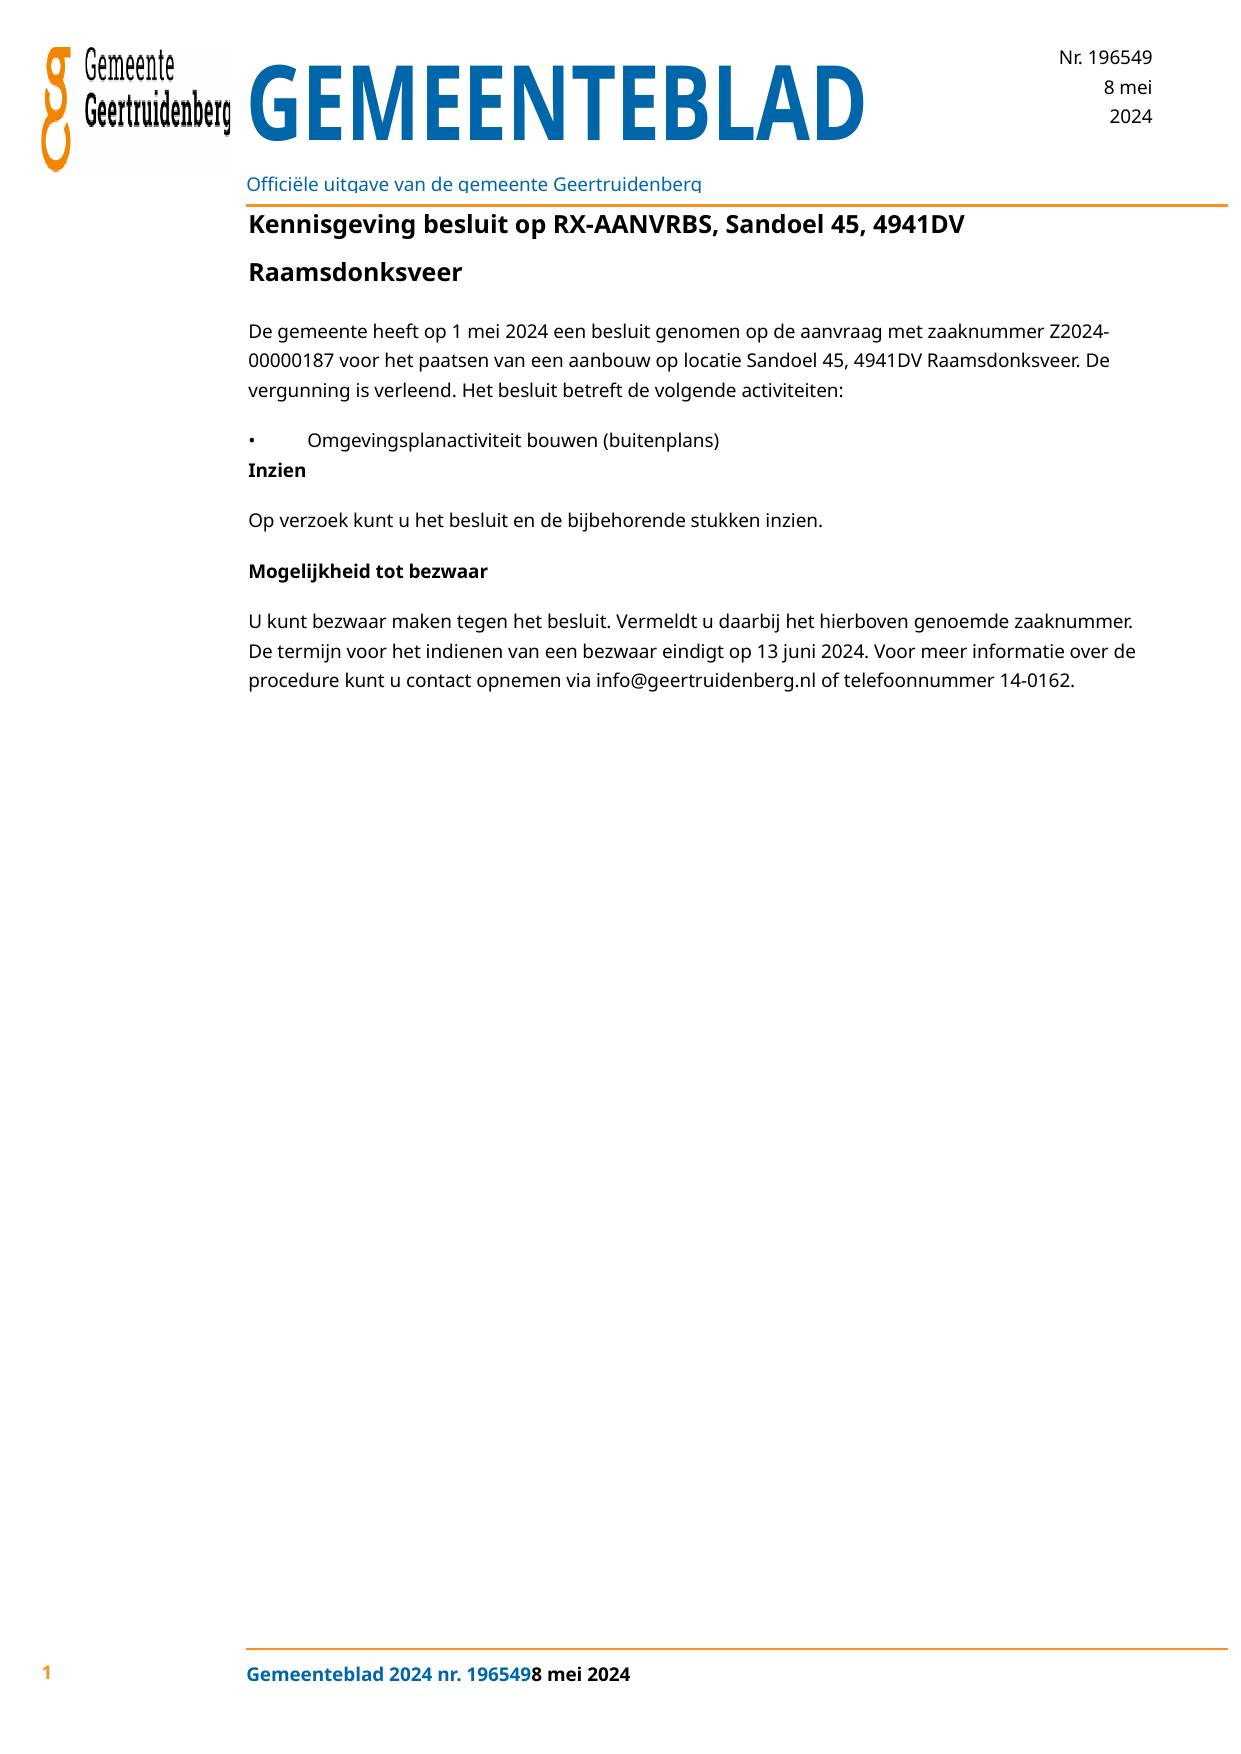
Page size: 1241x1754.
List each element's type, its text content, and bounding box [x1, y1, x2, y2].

text Kennisgeving besluit op RX-AANVRBS, Sandoel 45, 4941DV Raamsdonksveer [248, 207, 1152, 288]
text U kunt bezwaar maken tegen het besluit. Vermeldt u daarbij het hierboven genoemde zaaknummer. De termijn voor het indienen van een bezwaar eindigt op 13 juni 2024. Voor meer informatie over de procedure kunt u contact opnemen via info@geertruidenberg.nl of telefoonnummer 14-0162. [248, 608, 1152, 693]
text Mogelijkheid tot bezwaar [248, 558, 1152, 584]
text De gemeente heeft op 1 mei 2024 een besluit genomen op de aanvraag met zaaknummer Z2024-00000187 voor het paatsen van een aanbouw op locatie Sandoel 45, 4941DV Raamsdonksveer. De vergunning is verleend. Het besluit betreft de volgende activiteiten: [248, 318, 1152, 403]
text Inzien [248, 457, 1152, 483]
list Omgevingsplanactiviteit bouwen (buitenplans) [248, 427, 1152, 453]
picture [41, 47, 231, 172]
text Op verzoek kunt u het besluit en de bijbehorende stukken inzien. [248, 507, 1152, 533]
